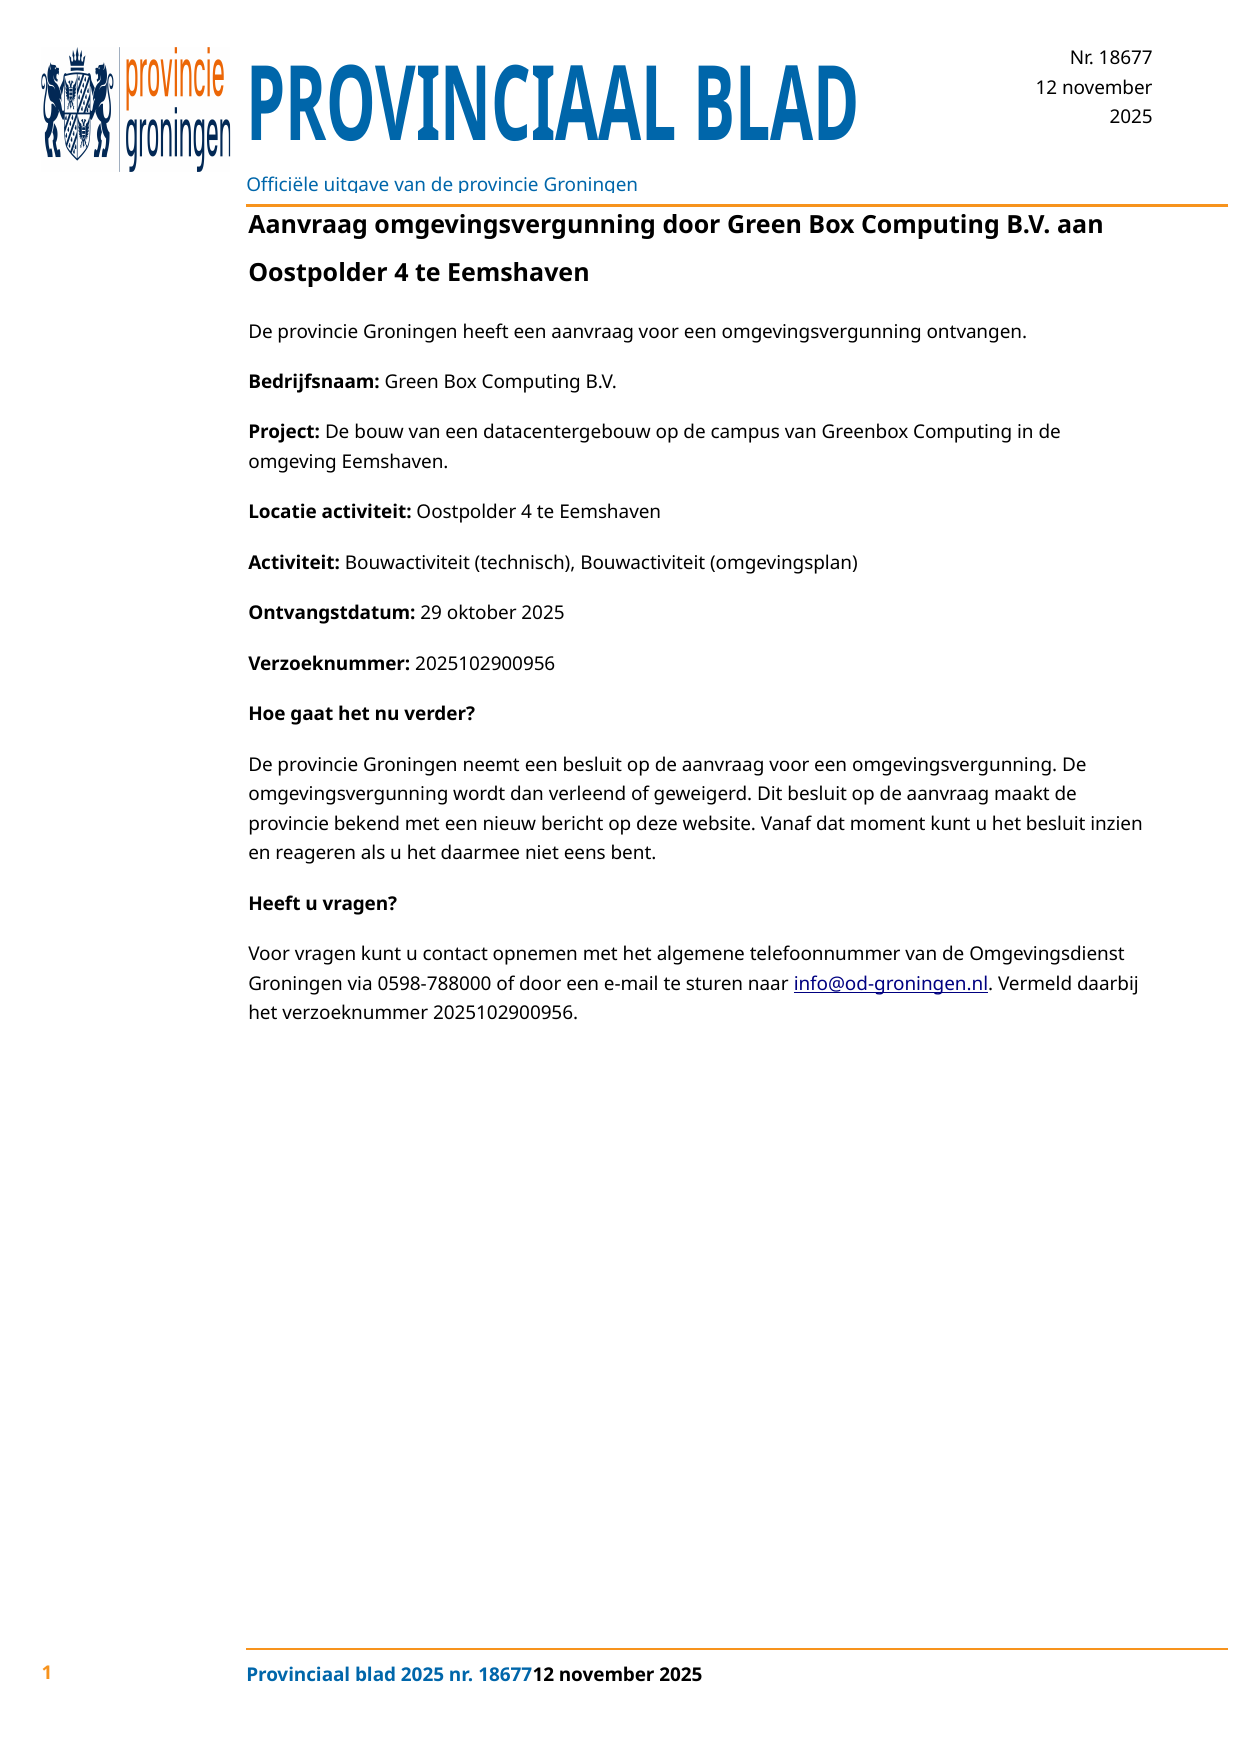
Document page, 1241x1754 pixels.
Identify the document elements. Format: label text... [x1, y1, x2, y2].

text Heeft u vragen? [248, 890, 1152, 916]
text Ontvangstdatum: 29 oktober 2025 [248, 599, 1152, 625]
text Locatie activiteit: Oostpolder 4 te Eemshaven [248, 499, 1152, 524]
text De provincie Groningen heeft een aanvraag voor een omgevingsvergunning ontvangen. [248, 318, 1152, 344]
text Bedrijfsnaam: Green Box Computing B.V. [248, 368, 1152, 394]
text Hoe gaat het nu verder? [248, 700, 1152, 726]
text Verzoeknummer: 2025102900956 [248, 650, 1152, 676]
text Voor vragen kunt u contact opnemen met het algemene telefoonnummer van de Omgevingsdienst Groningen via 0598-788000 of door een e-mail te sturen naar info@od-groningen.nl. Vermeld daarbij het verzoeknummer 2025102900956. [248, 940, 1152, 1025]
text Project: De bouw van een datacentergebouw op de campus van Greenbox Computing in de omgeving Eemshaven. [248, 419, 1152, 474]
text De provincie Groningen neemt een besluit op de aanvraag voor een omgevingsvergunning. De omgevingsvergunning wordt dan verleend of geweigerd. Dit besluit op de aanvraag maakt de provincie bekend met een nieuw bericht op deze website. Vanaf dat moment kunt u het besluit inzien en reageren als u het daarmee niet eens bent. [248, 751, 1152, 865]
text Aanvraag omgevingsvergunning door Green Box Computing B.V. aan Oostpolder 4 te Eemshaven [248, 207, 1152, 288]
picture [41, 47, 231, 172]
text Activiteit: Bouwactiviteit (technisch), Bouwactiviteit (omgevingsplan) [248, 549, 1152, 575]
